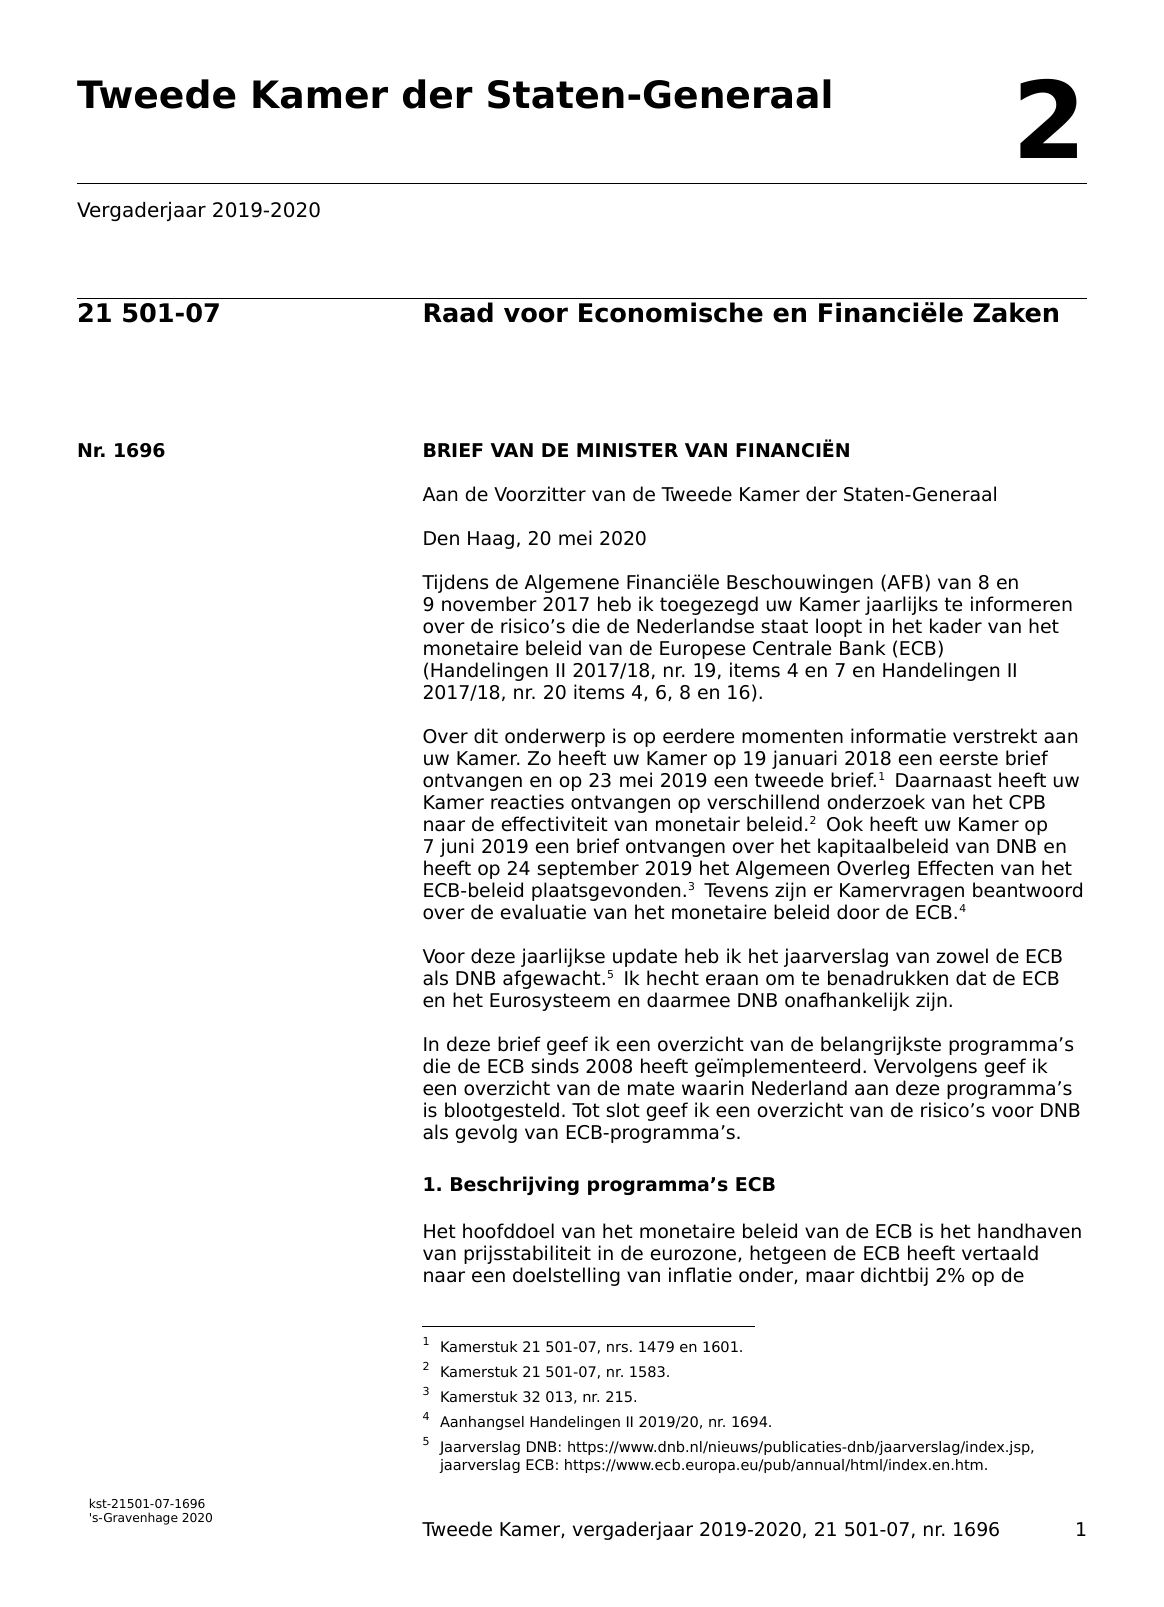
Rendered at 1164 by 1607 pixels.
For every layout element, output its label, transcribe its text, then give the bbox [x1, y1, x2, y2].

text 's-Gravenhage 2020 [88, 1511, 323, 1525]
text Voor deze jaarlijkse update heb ik het jaarverslag van zowel de ECB als DNB afgewacht. Ik hecht eraan om te benadrukken dat de ECB en het Eurosysteem en daarmee DNB onafhankelijk zijn. [422, 946, 1087, 1012]
text Aanhangsel Handelingen II 2019/20, nr. 1694. [422, 1410, 1087, 1432]
subtitle 1. Beschrijving programma’s ECB [422, 1174, 1087, 1196]
text Aan de Voorzitter van de Tweede Kamer der Staten-Generaal [422, 484, 1087, 506]
text Tijdens de Algemene Financiële Beschouwingen (AFB) van 8 en 9 november 2017 heb ik toegezegd uw Kamer jaarlijks te informeren over de risico’s die de Nederlandse staat loopt in het kader van het monetaire beleid van de Europese Centrale Bank (ECB) (Handelingen II 2017/18, nr. 19, items 4 en 7 en Handelingen II 2017/18, nr. 20 items 4, 6, 8 en 16). [422, 572, 1087, 704]
text Het hoofddoel van het monetaire beleid van de ECB is het handhaven van prijsstabiliteit in de eurozone, hetgeen de ECB heeft vertaald naar een doelstelling van inflatie onder, maar dichtbij 2% op de [422, 1221, 1087, 1287]
text kst-21501-07-1696 [88, 1497, 323, 1511]
table_cell Vergaderjaar 2019-2020 [77, 184, 1087, 298]
text Kamerstuk 21 501-07, nr. 1583. [422, 1360, 1087, 1382]
subtitle 21 501-07 Raad voor Economische en Financiële Zaken [77, 299, 1087, 329]
text Den Haag, 20 mei 2020 [422, 528, 1087, 550]
text Kamerstuk 21 501-07, nrs. 1479 en 1601. [422, 1335, 1087, 1357]
text Over dit onderwerp is op eerdere momenten informatie verstrekt aan uw Kamer. Zo heeft uw Kamer op 19 januari 2018 een eerste brief ontvangen en op 23 mei 2019 een tweede brief. Daarnaast heeft uw Kamer reacties ontvangen op verschillend onderzoek van het CPB naar de effectiviteit van monetair beleid. Ook heeft uw Kamer op 7 juni 2019 een brief ontvangen over het kapitaalbeleid van DNB en heeft op 24 september 2019 het Algemeen Overleg Effecten van het ECB-beleid plaatsgevonden. Tevens zijn er Kamervragen beantwoord over de evaluatie van het monetaire beleid door de ECB. [422, 726, 1087, 924]
text Kamerstuk 32 013, nr. 215. [422, 1385, 1087, 1407]
text In deze brief geef ik een overzicht van de belangrijkste programma’s die de ECB sinds 2008 heeft geïmplementeerd. Vervolgens geef ik een overzicht van de mate waarin Nederland aan deze programma’s is blootgesteld. Tot slot geef ik een overzicht van de risico’s voor DNB als gevolg van ECB-programma’s. [422, 1034, 1087, 1144]
table_header 2 [886, 59, 1087, 183]
text Jaarverslag DNB: https://www.dnb.nl/nieuws/publicaties-dnb/jaarverslag/index.jsp, jaarverslag ECB: https://www.ecb.europa.eu/pub/annual/html/index.en.htm. [422, 1435, 1087, 1474]
table_header Tweede Kamer der Staten-Generaal [77, 59, 886, 183]
subtitle Nr. 1696 BRIEF VAN DE MINISTER VAN FINANCIËN [77, 440, 1087, 462]
